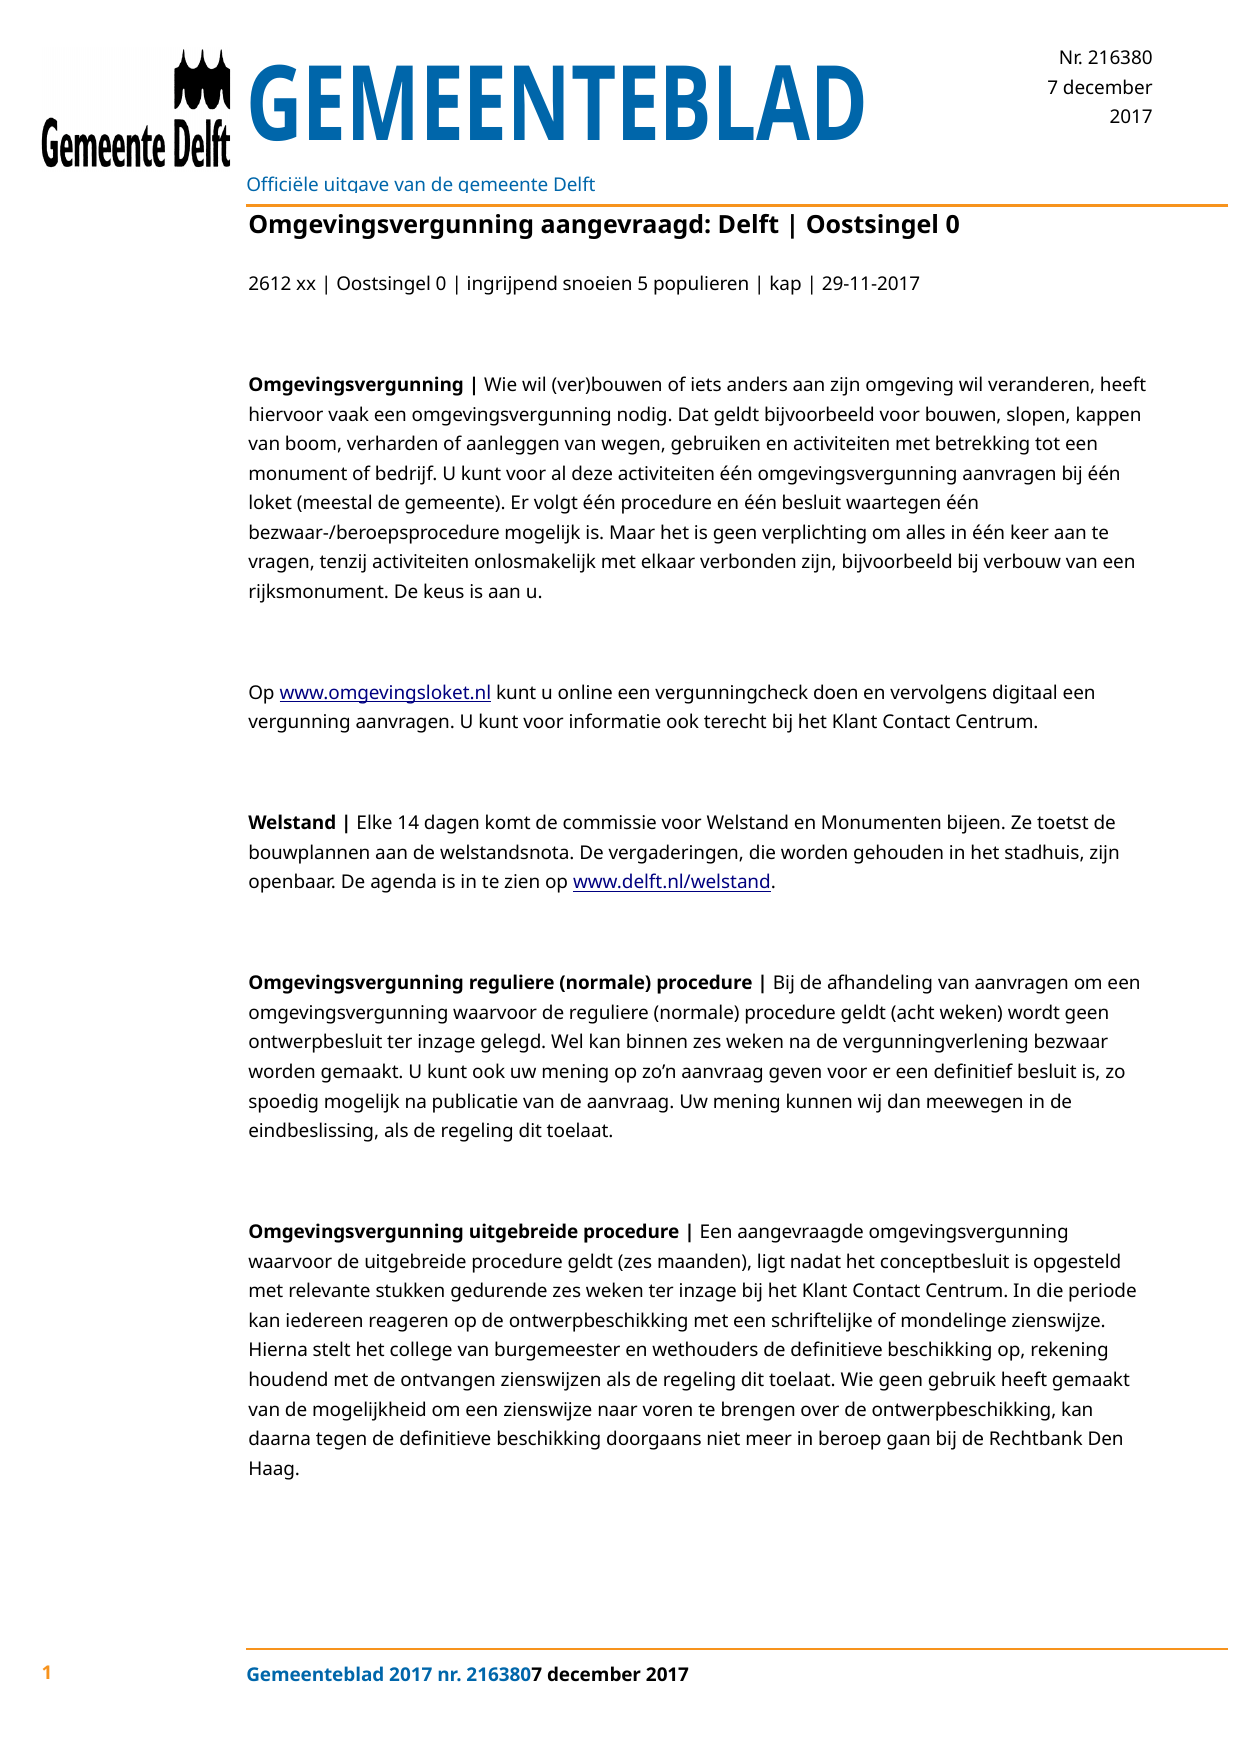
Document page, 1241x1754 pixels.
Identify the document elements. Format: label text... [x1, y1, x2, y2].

picture [41, 47, 231, 172]
text Omgevingsvergunning reguliere (normale) procedure | Bij de afhandeling van aanvragen om een omgevingsvergunning waarvoor de reguliere (normale) procedure geldt (acht weken) wordt geen ontwerpbesluit ter inzage gelegd. Wel kan binnen zes weken na de vergunningverlening bezwaar worden gemaakt. U kunt ook uw mening op zo’n aanvraag geven voor er een definitief besluit is, zo spoedig mogelijk na publicatie van de aanvraag. Uw mening kunnen wij dan meewegen in de eindbeslissing, als de regeling dit toelaat. [248, 969, 1152, 1143]
text Omgevingsvergunning aangevraagd: Delft | Oostsingel 0 [248, 207, 1152, 241]
text Op www.omgevingsloket.nl kunt u online een vergunningcheck doen en vervolgens digitaal een vergunning aanvragen. U kunt voor informatie ook terecht bij het Klant Contact Centrum. [248, 679, 1152, 734]
text Welstand | Elke 14 dagen komt de commissie voor Welstand en Monumenten bijeen. Ze toetst de bouwplannen aan de welstandsnota. De vergaderingen, die worden gehouden in het stadhuis, zijn openbaar. De agenda is in te zien op www.delft.nl/welstand. [248, 809, 1152, 894]
text 2612 xx | Oostsingel 0 | ingrijpend snoeien 5 populieren | kap | 29-11-2017 [248, 270, 1152, 296]
text Omgevingsvergunning | Wie wil (ver)bouwen of iets anders aan zijn omgeving wil veranderen, heeft hiervoor vaak een omgevingsvergunning nodig. Dat geldt bijvoorbeeld voor bouwen, slopen, kappen van boom, verharden of aanleggen van wegen, gebruiken en activiteiten met betrekking tot een monument of bedrijf. U kunt voor al deze activiteiten één omgevingsvergunning aanvragen bij één loket (meestal de gemeente). Er volgt één procedure en één besluit waartegen één bezwaar-/beroepsprocedure mogelijk is. Maar het is geen verplichting om alles in één keer aan te vragen, tenzij activiteiten onlosmakelijk met elkaar verbonden zijn, bijvoorbeeld bij verbouw van een rijksmonument. De keus is aan u. [248, 371, 1152, 604]
text Omgevingsvergunning uitgebreide procedure | Een aangevraagde omgevingsvergunning waarvoor de uitgebreide procedure geldt (zes maanden), ligt nadat het conceptbesluit is opgesteld met relevante stukken gedurende zes weken ter inzage bij het Klant Contact Centrum. In die periode kan iedereen reageren op de ontwerpbeschikking met een schriftelijke of mondelinge zienswijze. Hierna stelt het college van burgemeester en wethouders de definitieve beschikking op, rekening houdend met de ontvangen zienswijzen als de regeling dit toelaat. Wie geen gebruik heeft gemaakt van de mogelijkheid om een zienswijze naar voren te brengen over de ontwerpbeschikking, kan daarna tegen de definitieve beschikking doorgaans niet meer in beroep gaan bij de Rechtbank Den Haag. [248, 1218, 1152, 1481]
